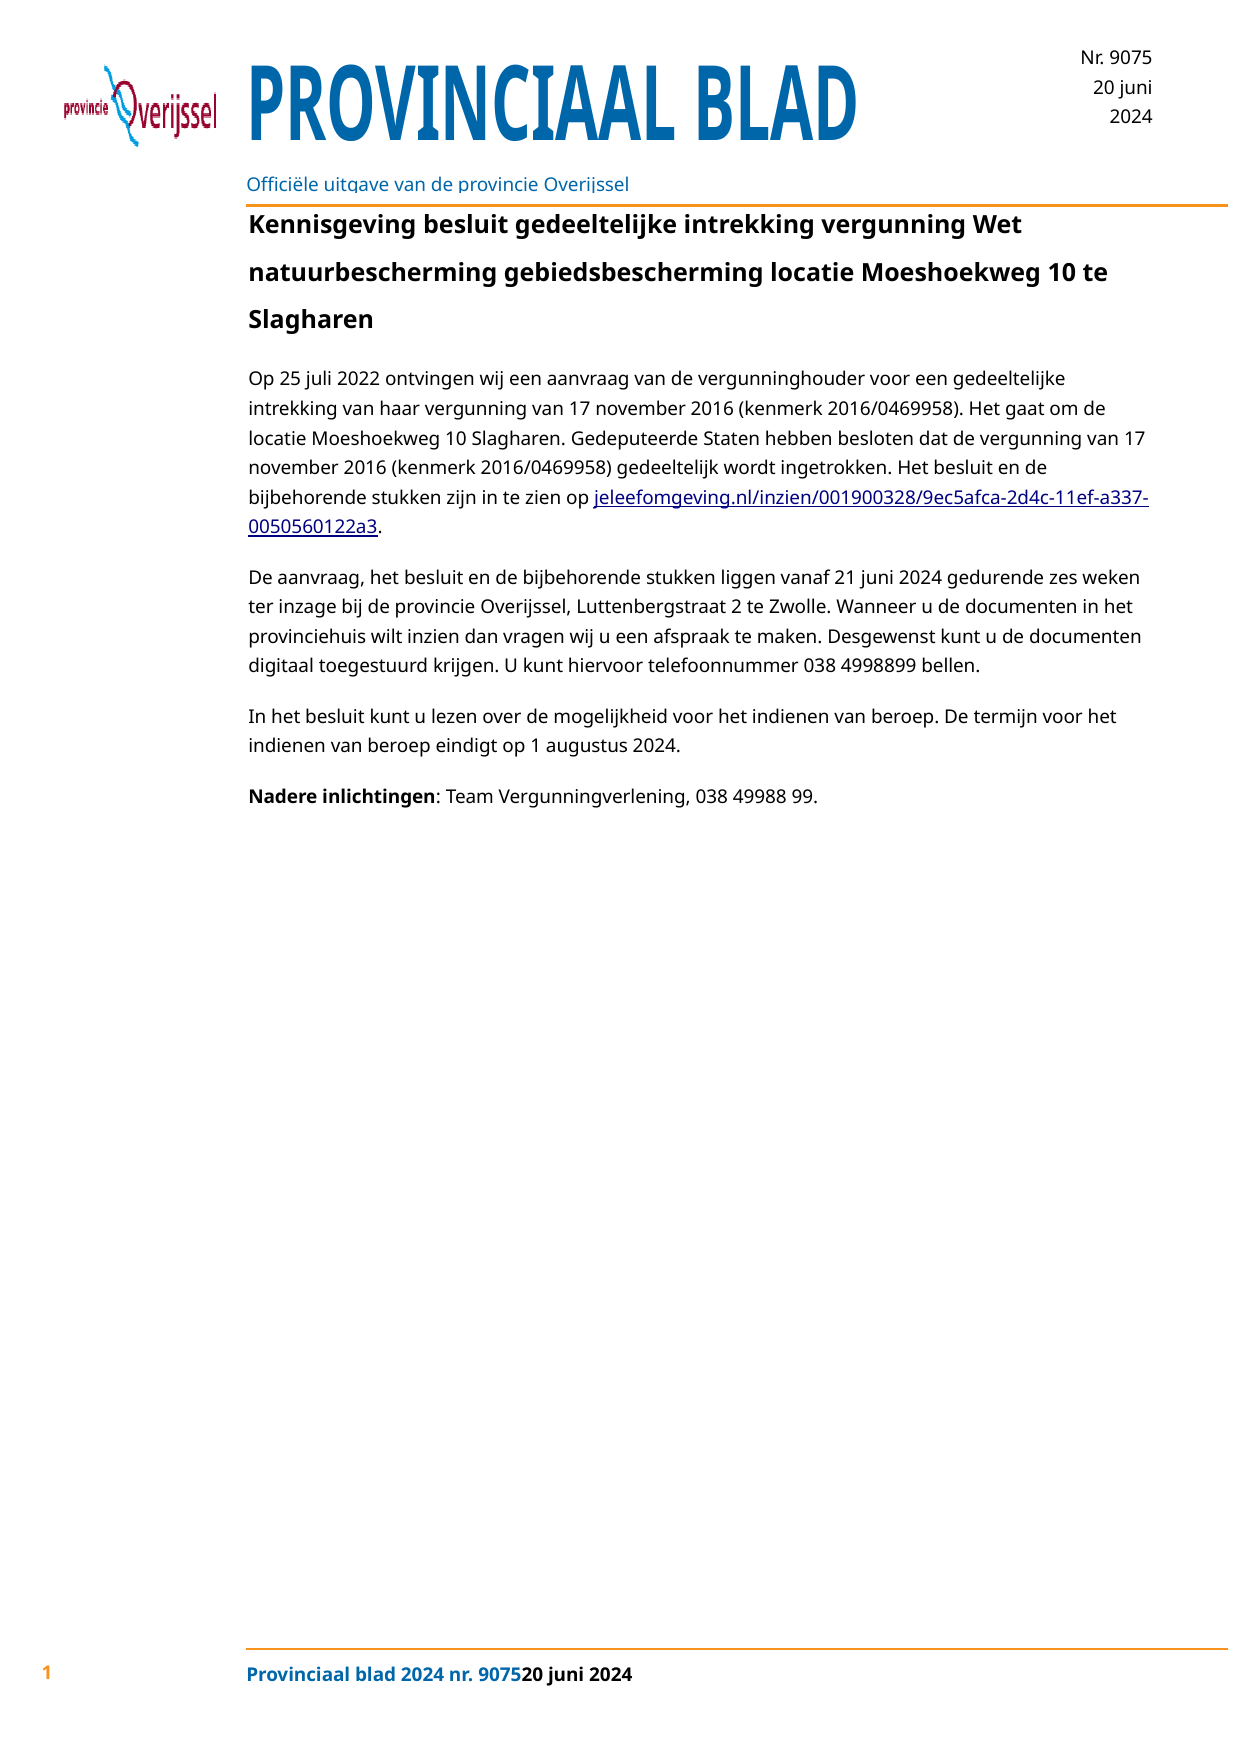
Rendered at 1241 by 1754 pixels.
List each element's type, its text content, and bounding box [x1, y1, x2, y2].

picture [41, 47, 231, 172]
text Op 25 juli 2022 ontvingen wij een aanvraag van de vergunninghouder voor een gedeeltelijke intrekking van haar vergunning van 17 november 2016 (kenmerk 2016/0469958). Het gaat om de locatie Moeshoekweg 10 Slagharen. Gedeputeerde Staten hebben besloten dat de vergunning van 17 november 2016 (kenmerk 2016/0469958) gedeeltelijk wordt ingetrokken. Het besluit en de bijbehorende stukken zijn in te zien op jeleefomgeving.nl/inzien/001900328/9ec5afca-2d4c-11ef-a337-0050560122a3. [248, 366, 1152, 539]
text Nadere inlichtingen: Team Vergunningverlening, 038 49988 99. [248, 783, 1152, 809]
text De aanvraag, het besluit en de bijbehorende stukken liggen vanaf 21 juni 2024 gedurende zes weken ter inzage bij de provincie Overijssel, Luttenbergstraat 2 te Zwolle. Wanneer u de documenten in het provinciehuis wilt inzien dan vragen wij u een afspraak te maken. Desgewenst kunt u de documenten digitaal toegestuurd krijgen. U kunt hiervoor telefoonnummer 038 4998899 bellen. [248, 564, 1152, 678]
text Kennisgeving besluit gedeeltelijke intrekking vergunning Wet natuurbescherming gebiedsbescherming locatie Moeshoekweg 10 te Slagharen [248, 207, 1152, 336]
text In het besluit kunt u lezen over de mogelijkheid voor het indienen van beroep. De termijn voor het indienen van beroep eindigt op 1 augustus 2024. [248, 703, 1152, 758]
